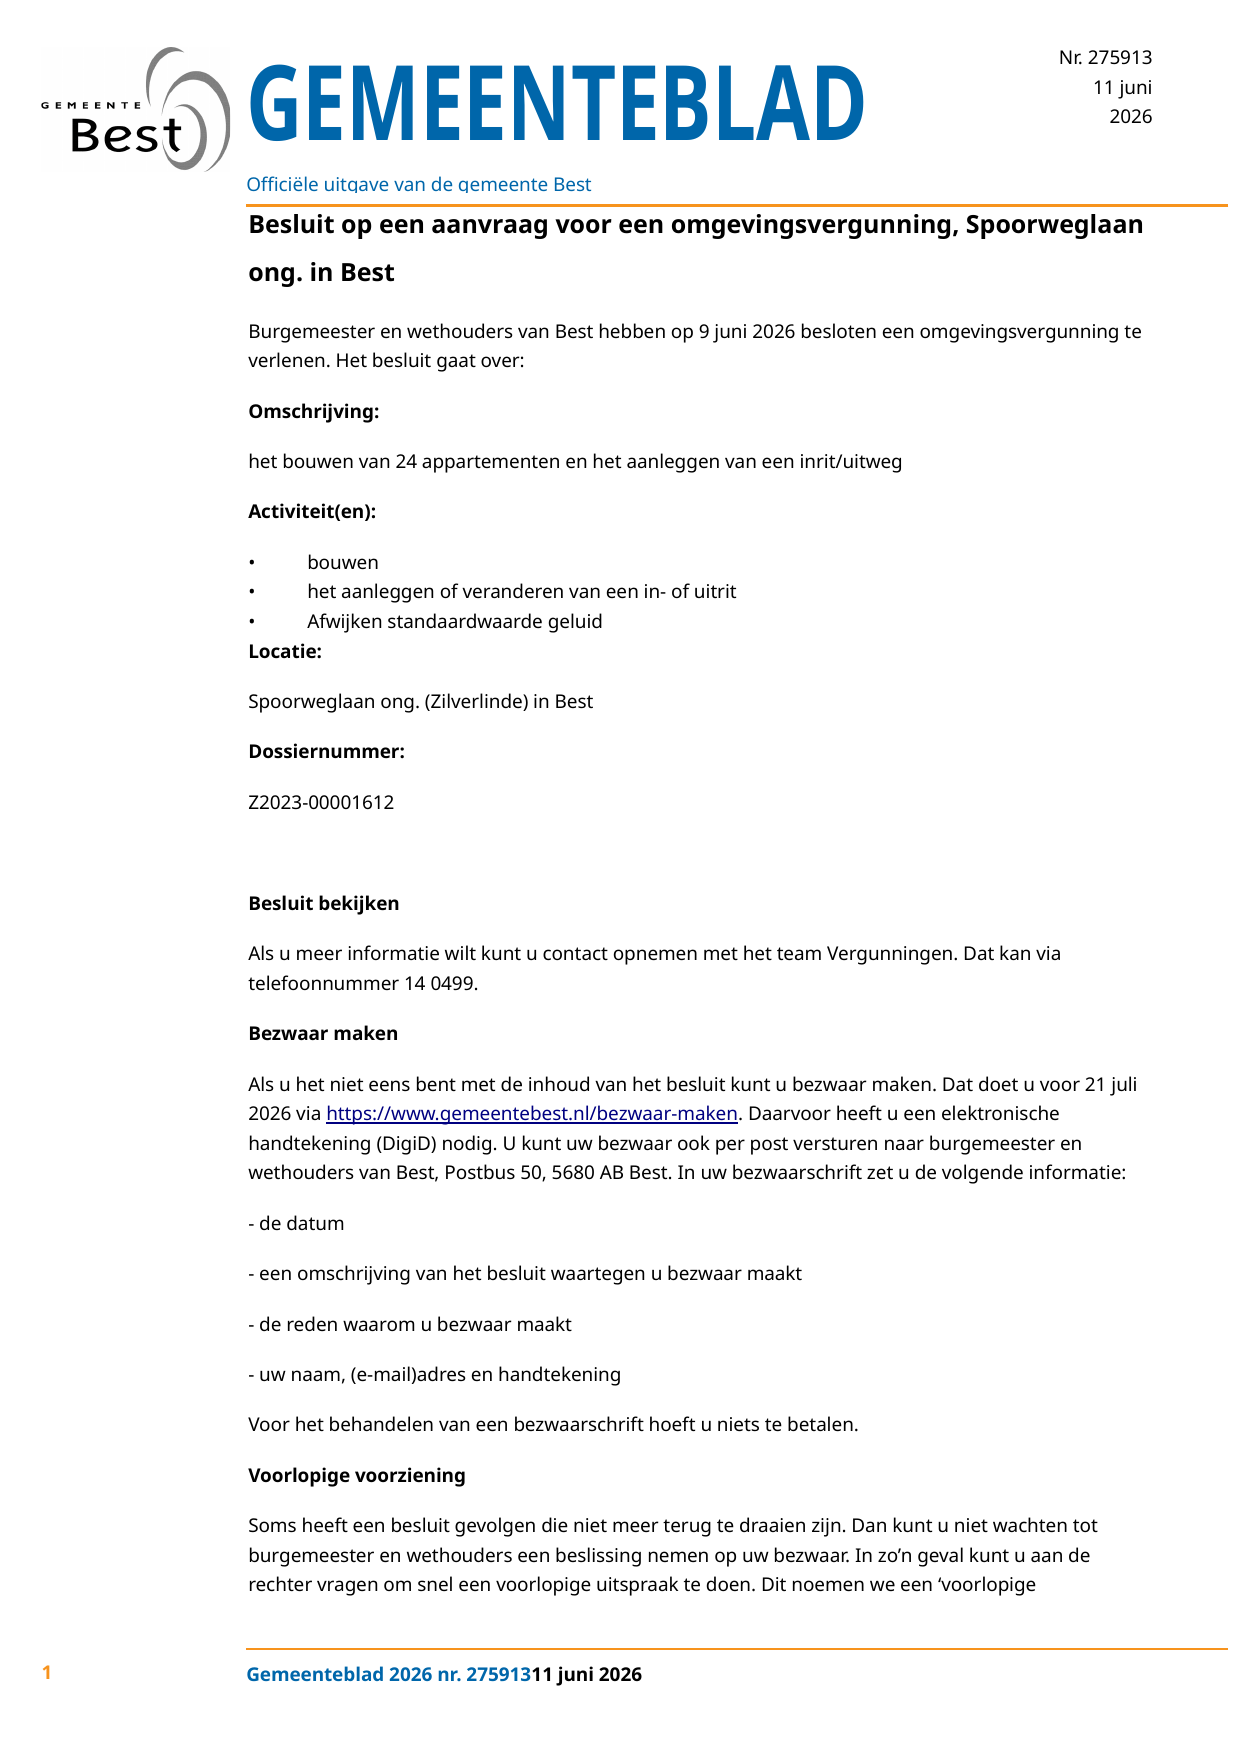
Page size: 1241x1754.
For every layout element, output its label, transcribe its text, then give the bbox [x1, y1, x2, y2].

text Besluit bekijken [248, 890, 1152, 916]
text Als u meer informatie wilt kunt u contact opnemen met het team Vergunningen. Dat kan via telefoonnummer 14 0499. [248, 940, 1152, 996]
text Soms heeft een besluit gevolgen die niet meer terug te draaien zijn. Dan kunt u niet wachten tot burgemeester en wethouders een beslissing nemen op uw bezwaar. In zo’n geval kunt u aan de rechter vragen om snel een voorlopige uitspraak te doen. Dit noemen we een ‘voorlopige [248, 1512, 1152, 1597]
list bouwen [248, 549, 1152, 575]
text Z2023-00001612 [248, 789, 1152, 815]
text Spoorweglaan ong. (Zilverlinde) in Best [248, 688, 1152, 714]
text Besluit op een aanvraag voor een omgevingsvergunning, Spoorweglaan ong. in Best [248, 207, 1152, 288]
text - een omschrijving van het besluit waartegen u bezwaar maakt [248, 1260, 1152, 1286]
text Locatie: [248, 638, 1152, 664]
text Activiteit(en): [248, 499, 1152, 524]
list het aanleggen of veranderen van een in- of uitrit [248, 579, 1152, 604]
text Burgemeester en wethouders van Best hebben op 9 juni 2026 besloten een omgevingsvergunning te verlenen. Het besluit gaat over: [248, 318, 1152, 373]
text Voor het behandelen van een bezwaarschrift hoeft u niets te betalen. [248, 1412, 1152, 1437]
text - uw naam, (e-mail)adres en handtekening [248, 1361, 1152, 1387]
text Als u het niet eens bent met de inhoud van het besluit kunt u bezwaar maken. Dat doet u voor 21 juli 2026 via https://www.gemeentebest.nl/bezwaar-maken. Daarvoor heeft u een elektronische handtekening (DigiD) nodig. U kunt uw bezwaar ook per post versturen naar burgemeester en wethouders van Best, Postbus 50, 5680 AB Best. In uw bezwaarschrift zet u de volgende informatie: [248, 1071, 1152, 1185]
text Voorlopige voorziening [248, 1462, 1152, 1488]
text Omschrijving: [248, 398, 1152, 424]
text - de reden waarom u bezwaar maakt [248, 1311, 1152, 1337]
text - de datum [248, 1210, 1152, 1236]
text het bouwen van 24 appartementen en het aanleggen van een inrit/uitweg [248, 448, 1152, 474]
text Dossiernummer: [248, 739, 1152, 764]
picture [41, 47, 231, 172]
text Bezwaar maken [248, 1020, 1152, 1046]
list Afwijken standaardwaarde geluid [248, 608, 1152, 634]
